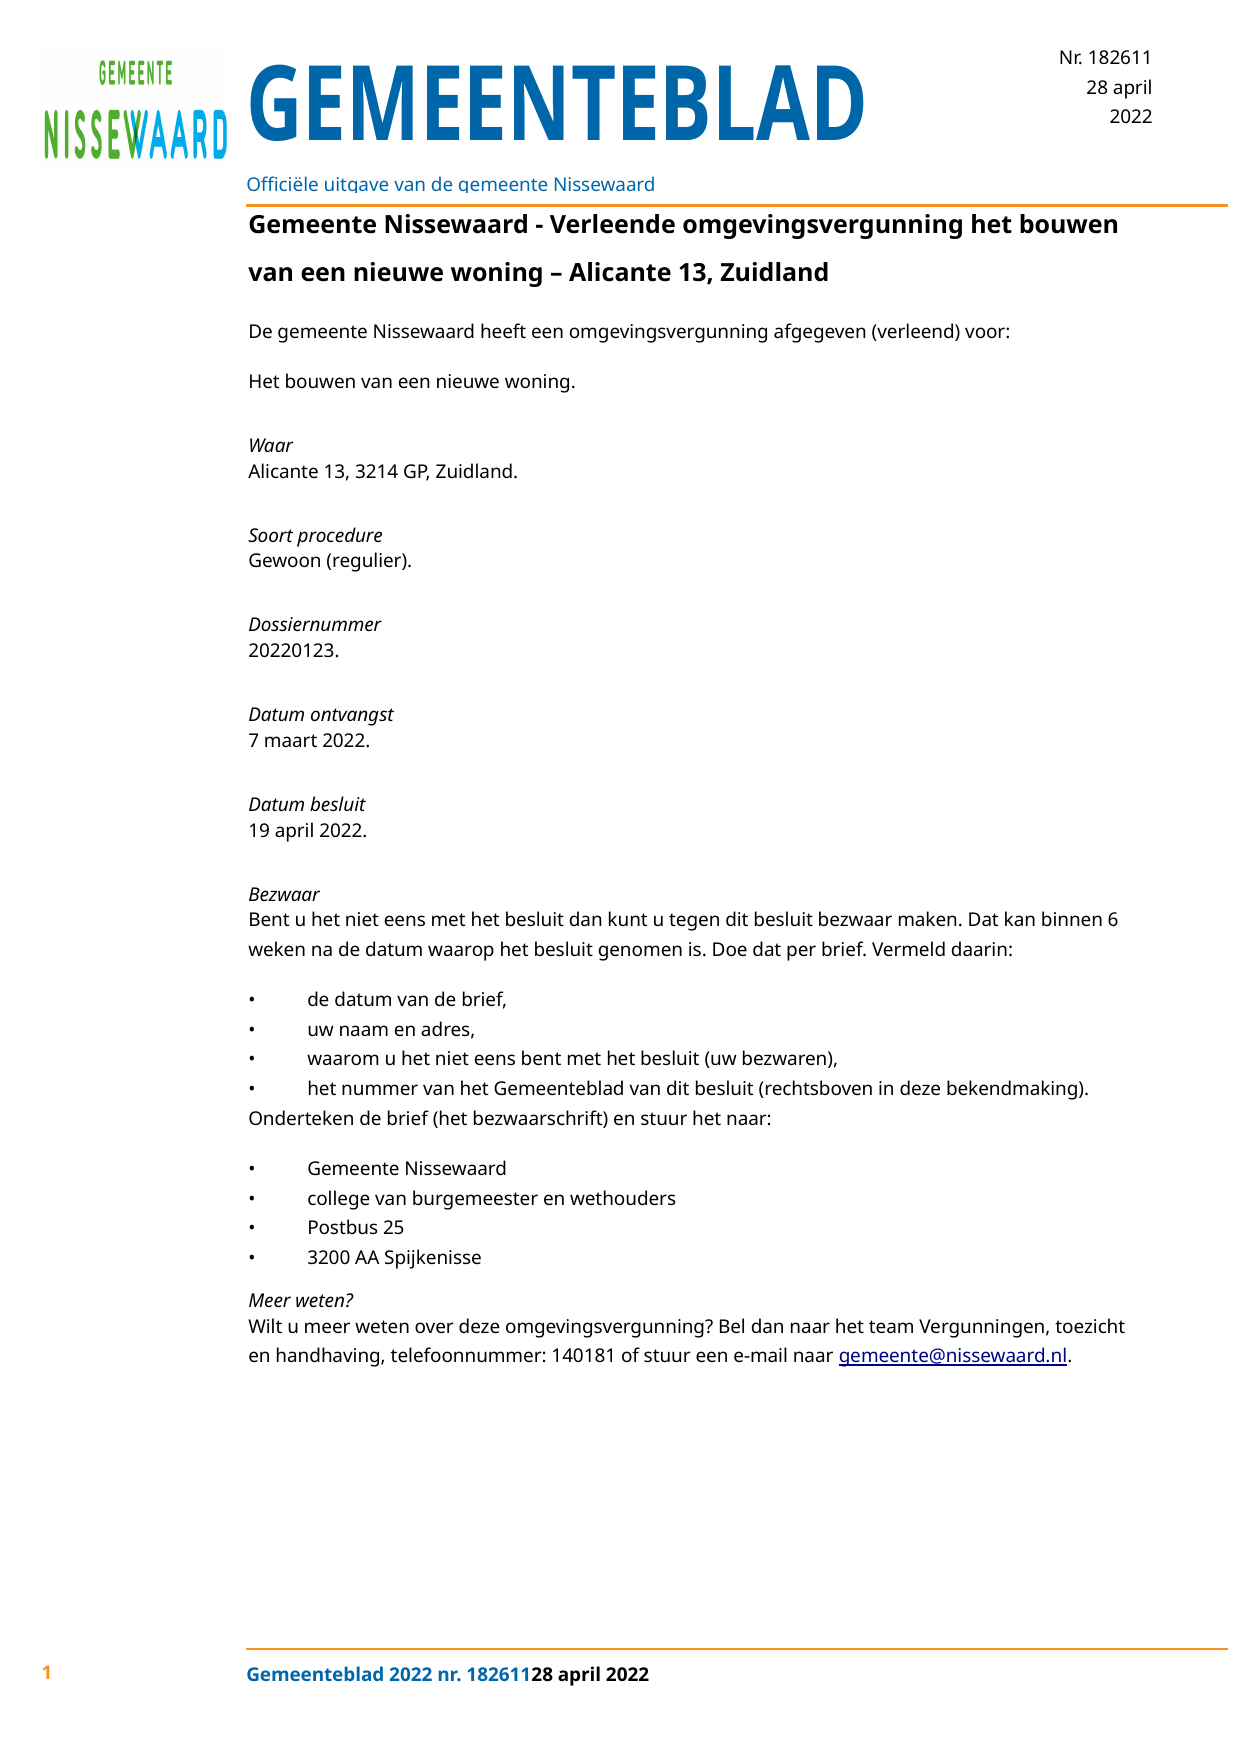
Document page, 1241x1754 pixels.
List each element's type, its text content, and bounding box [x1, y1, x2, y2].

list het nummer van het Gemeenteblad van dit besluit (rechtsboven in deze bekendmaking). [248, 1075, 1152, 1101]
list Gemeente Nissewaard [248, 1155, 1152, 1181]
text Gemeente Nissewaard - Verleende omgevingsvergunning het bouwen van een nieuwe woning – Alicante 13, Zuidland [248, 207, 1152, 288]
text Bent u het niet eens met het besluit dan kunt u tegen dit besluit bezwaar maken. Dat kan binnen 6 weken na de datum waarop het besluit genomen is. Doe dat per brief. Vermeld daarin: [248, 906, 1152, 962]
text Datum ontvangst [248, 701, 1152, 727]
text 7 maart 2022. [248, 727, 1152, 753]
list waarom u het niet eens bent met het besluit (uw bezwaren), [248, 1046, 1152, 1071]
list uw naam en adres, [248, 1016, 1152, 1042]
text 19 april 2022. [248, 817, 1152, 842]
list 3200 AA Spijkenisse [248, 1244, 1152, 1270]
text Het bouwen van een nieuwe woning. [248, 368, 1152, 394]
list college van burgemeester en wethouders [248, 1185, 1152, 1211]
picture [41, 47, 231, 172]
text Alicante 13, 3214 GP, Zuidland. [248, 458, 1152, 484]
text Onderteken de brief (het bezwaarschrift) en stuur het naar: [248, 1105, 1152, 1131]
text Wilt u meer weten over deze omgevingsvergunning? Bel dan naar het team Vergunningen, toezicht en handhaving, telefoonnummer: 140181 of stuur een e-mail naar gemeente@nissewaard.nl. [248, 1313, 1152, 1368]
text Datum besluit [248, 791, 1152, 817]
text Bezwaar [248, 881, 1152, 906]
text De gemeente Nissewaard heeft een omgevingsvergunning afgegeven (verleend) voor: [248, 318, 1152, 344]
text Waar [248, 432, 1152, 458]
text Soort procedure [248, 522, 1152, 548]
text Gewoon (regulier). [248, 548, 1152, 573]
list de datum van de brief, [248, 986, 1152, 1012]
text Dossiernummer [248, 612, 1152, 637]
list Postbus 25 [248, 1214, 1152, 1240]
text Meer weten? [248, 1287, 1152, 1313]
text 20220123. [248, 637, 1152, 663]
